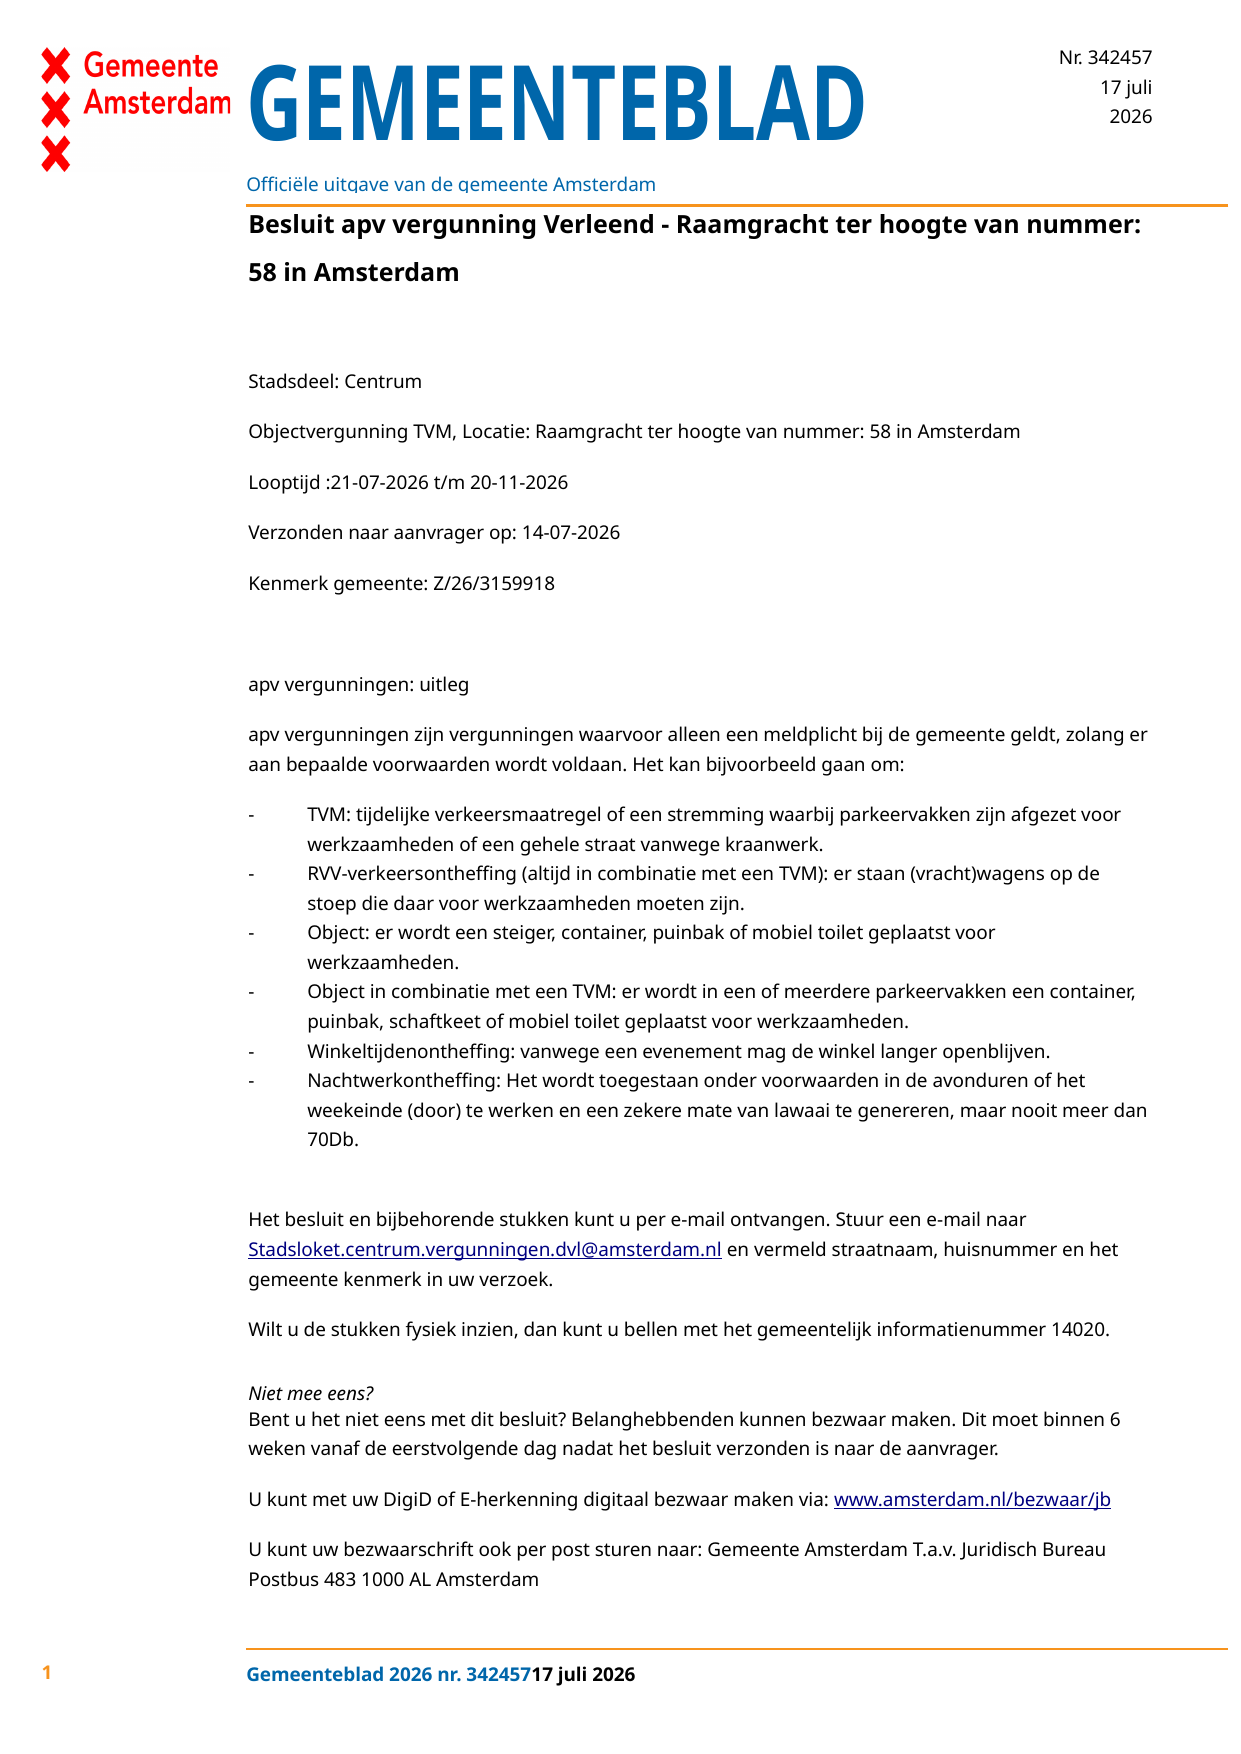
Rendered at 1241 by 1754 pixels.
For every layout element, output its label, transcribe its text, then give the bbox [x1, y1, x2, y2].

text Kenmerk gemeente: Z/26/3159918 [248, 570, 1152, 596]
text Looptijd :21-07-2026 t/m 20-11-2026 [248, 469, 1152, 495]
list TVM: tijdelijke verkeersmaatregel of een stremming waarbij parkeervakken zijn afgezet voor werkzaamheden of een gehele straat vanwege kraanwerk. [248, 801, 1152, 857]
text Het besluit en bijbehorende stukken kunt u per e-mail ontvangen. Stuur een e-mail naar Stadsloket.centrum.vergunningen.dvl@amsterdam.nl en vermeld straatnaam, huisnummer en het gemeente kenmerk in uw verzoek. [248, 1207, 1152, 1292]
list RVV-verkeersontheffing (altijd in combinatie met een TVM): er staan (vracht)wagens op de stoep die daar voor werkzaamheden moeten zijn. [248, 860, 1152, 916]
list Nachtwerkontheffing: Het wordt toegestaan onder voorwaarden in de avonduren of het weekeinde (door) te werken en een zekere mate van lawaai te genereren, maar nooit meer dan 70Db. [248, 1067, 1152, 1152]
text Objectvergunning TVM, Locatie: Raamgracht ter hoogte van nummer: 58 in Amsterdam [248, 419, 1152, 444]
text Niet mee eens? [248, 1380, 1152, 1406]
text U kunt uw bezwaarschrift ook per post sturen naar: Gemeente Amsterdam T.a.v. Juridisch Bureau Postbus 483 1000 AL Amsterdam [248, 1536, 1152, 1592]
text Stadsdeel: Centrum [248, 368, 1152, 394]
text apv vergunningen: uitleg [248, 671, 1152, 697]
list Object in combinatie met een TVM: er wordt in een of meerdere parkeervakken een container, puinbak, schaftkeet of mobiel toilet geplaatst voor werkzaamheden. [248, 979, 1152, 1034]
text Verzonden naar aanvrager op: 14-07-2026 [248, 519, 1152, 545]
list Object: er wordt een steiger, container, puinbak of mobiel toilet geplaatst voor werkzaamheden. [248, 919, 1152, 975]
text U kunt met uw DigiD of E-herkenning digitaal bezwaar maken via: www.amsterdam.nl/bezwaar/jb [248, 1486, 1152, 1512]
text Besluit apv vergunning Verleend - Raamgracht ter hoogte van nummer: 58 in Amsterdam [248, 207, 1152, 288]
text Bent u het niet eens met dit besluit? Belanghebbenden kunnen bezwaar maken. Dit moet binnen 6 weken vanaf de eerstvolgende dag nadat het besluit verzonden is naar de aanvrager. [248, 1406, 1152, 1461]
text Wilt u de stukken fysiek inzien, dan kunt u bellen met het gemeentelijk informatienummer 14020. [248, 1316, 1152, 1342]
list Winkeltijdenontheffing: vanwege een evenement mag de winkel langer openblijven. [248, 1038, 1152, 1064]
picture [41, 47, 231, 172]
text apv vergunningen zijn vergunningen waarvoor alleen een meldplicht bij de gemeente geldt, zolang er aan bepaalde voorwaarden wordt voldaan. Het kan bijvoorbeeld gaan om: [248, 721, 1152, 777]
